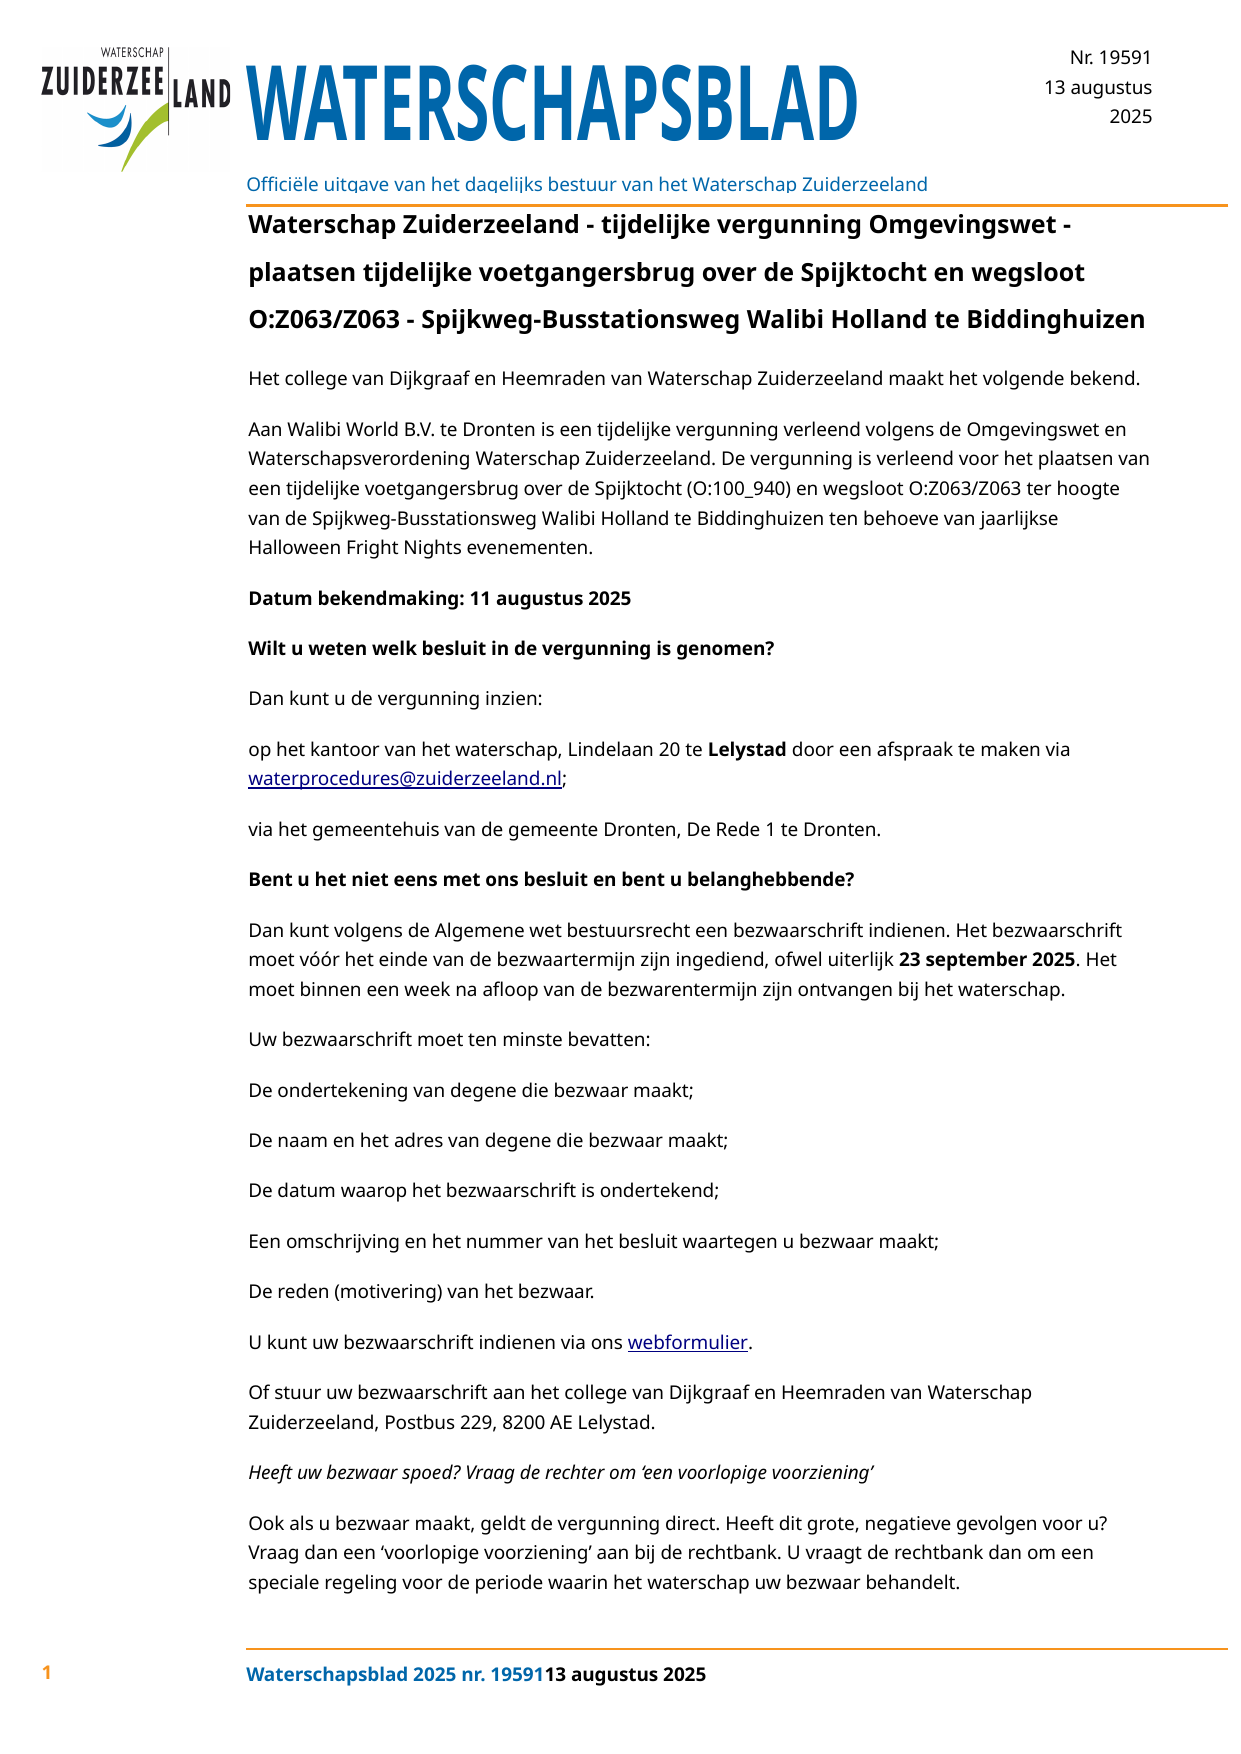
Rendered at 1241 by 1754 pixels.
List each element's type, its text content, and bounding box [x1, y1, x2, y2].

text Bent u het niet eens met ons besluit en bent u belanghebbende? [248, 866, 1152, 892]
text De reden (motivering) van het bezwaar. [248, 1278, 1152, 1304]
text Waterschap Zuiderzeeland - tijdelijke vergunning Omgevingswet - plaatsen tijdelijke voetgangersbrug over de Spijktocht en wegsloot O:Z063/Z063 - Spijkweg-Busstationsweg Walibi Holland te Biddinghuizen [248, 207, 1152, 336]
text Ook als u bezwaar maakt, geldt de vergunning direct. Heeft dit grote, negatieve gevolgen voor u? Vraag dan een ‘voorlopige voorziening’ aan bij de rechtbank. U vraagt de rechtbank dan om een speciale regeling voor de periode waarin het waterschap uw bezwaar behandelt. [248, 1510, 1152, 1594]
text De ondertekening van degene die bezwaar maakt; [248, 1077, 1152, 1102]
text op het kantoor van het waterschap, Lindelaan 20 te Lelystad door een afspraak te maken via waterprocedures@zuiderzeeland.nl; [248, 736, 1152, 791]
text De datum waarop het bezwaarschrift is ondertekend; [248, 1178, 1152, 1203]
text Het college van Dijkgraaf en Heemraden van Waterschap Zuiderzeeland maakt het volgende bekend. [248, 366, 1152, 391]
text Heeft uw bezwaar spoed? Vraag de rechter om ‘een voorlopige voorziening’ [248, 1459, 1152, 1485]
text Dan kunt volgens de Algemene wet bestuursrecht een bezwaarschrift indienen. Het bezwaarschrift moet vóór het einde van de bezwaartermijn zijn ingediend, ofwel uiterlijk 23 september 2025. Het moet binnen een week na afloop van de bezwarentermijn zijn ontvangen bij het waterschap. [248, 917, 1152, 1002]
text Datum bekendmaking: 11 augustus 2025 [248, 585, 1152, 610]
text Aan Walibi World B.V. te Dronten is een tijdelijke vergunning verleend volgens de Omgevingswet en Waterschapsverordening Waterschap Zuiderzeeland. De vergunning is verleend voor het plaatsen van een tijdelijke voetgangersbrug over de Spijktocht (O:100_940) en wegsloot O:Z063/Z063 ter hoogte van de Spijkweg-Busstationsweg Walibi Holland te Biddinghuizen ten behoeve van jaarlijkse Halloween Fright Nights evenementen. [248, 416, 1152, 560]
text via het gemeentehuis van de gemeente Dronten, De Rede 1 te Dronten. [248, 816, 1152, 842]
text De naam en het adres van degene die bezwaar maakt; [248, 1127, 1152, 1153]
text Of stuur uw bezwaarschrift aan het college van Dijkgraaf en Heemraden van Waterschap Zuiderzeeland, Postbus 229, 8200 AE Lelystad. [248, 1379, 1152, 1434]
picture [41, 47, 231, 172]
text U kunt uw bezwaarschrift indienen via ons webformulier. [248, 1329, 1152, 1354]
text Wilt u weten welk besluit in de vergunning is genomen? [248, 635, 1152, 661]
text Uw bezwaarschrift moet ten minste bevatten: [248, 1026, 1152, 1052]
text Dan kunt u de vergunning inzien: [248, 686, 1152, 711]
text Een omschrijving en het nummer van het besluit waartegen u bezwaar maakt; [248, 1228, 1152, 1254]
